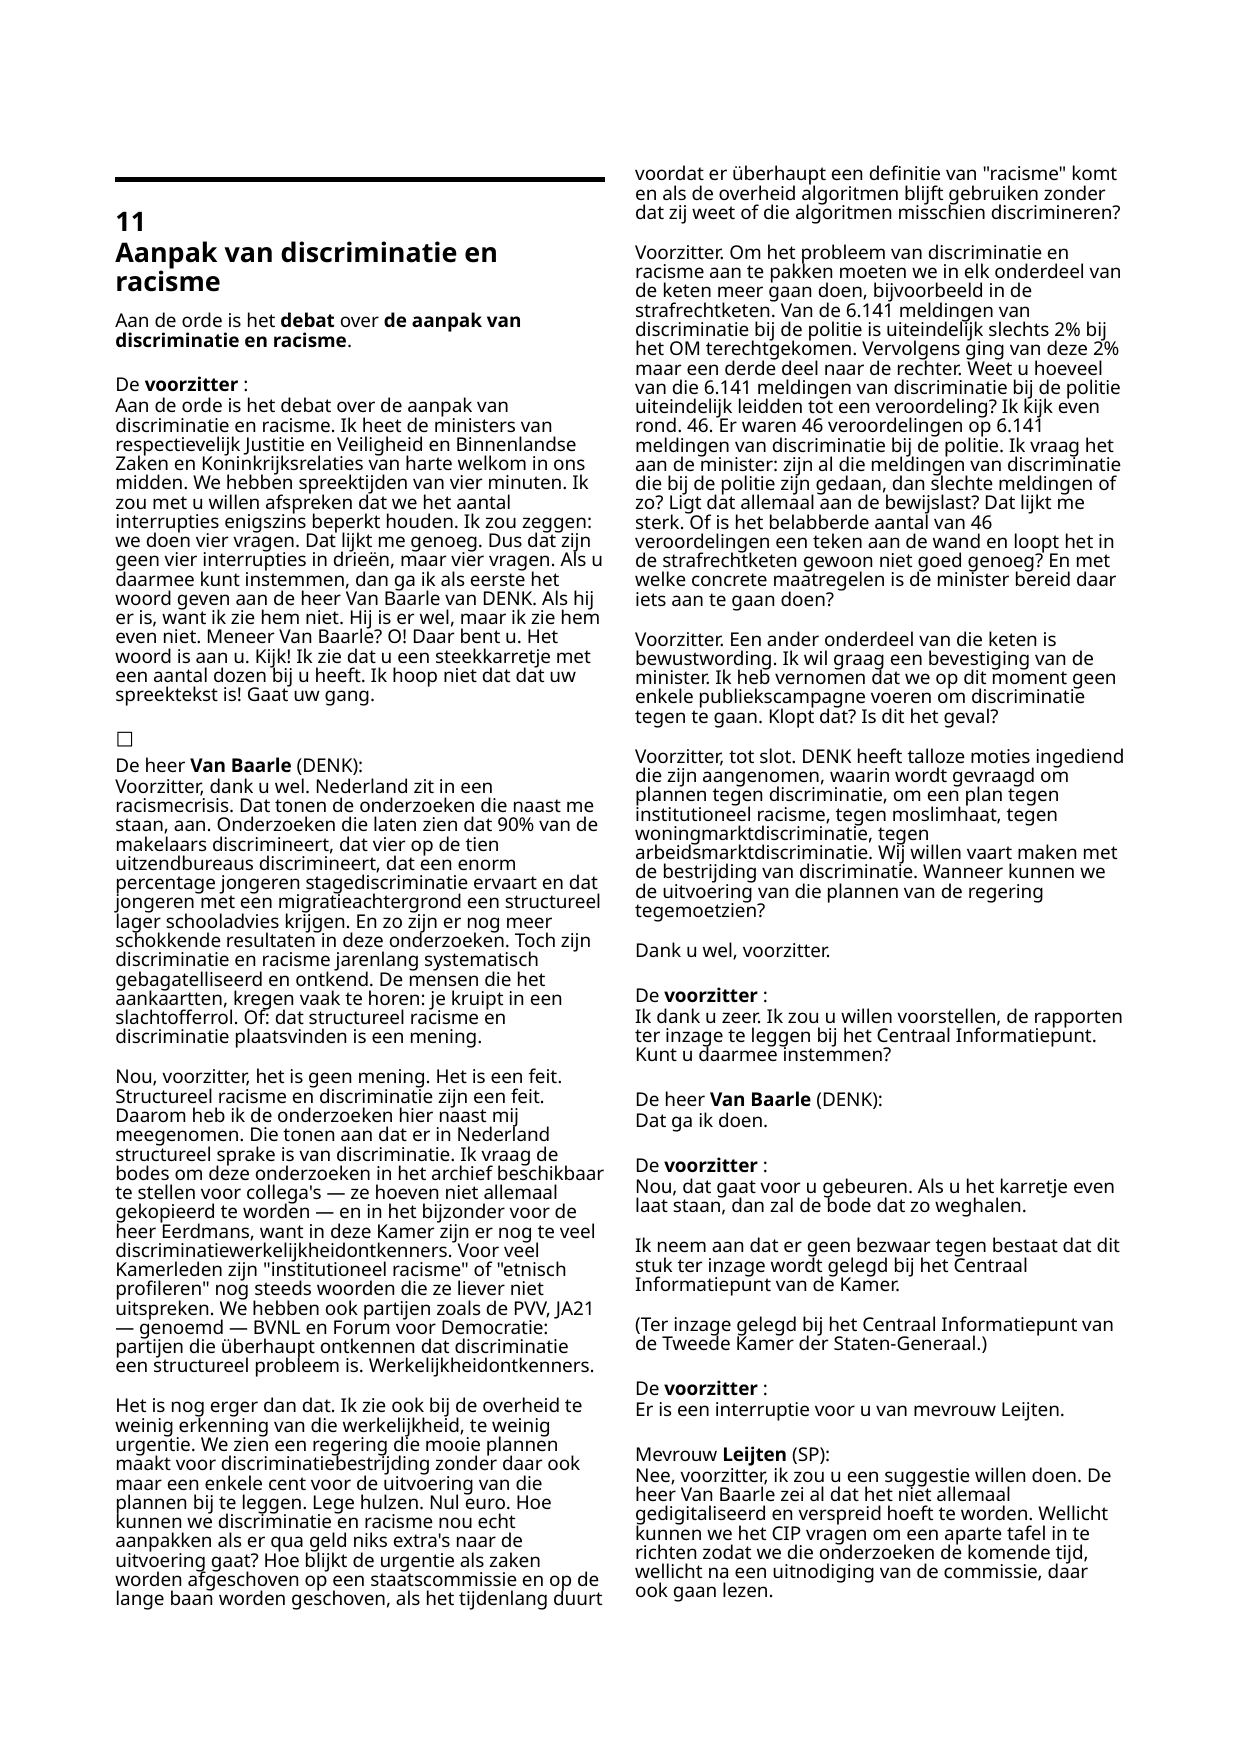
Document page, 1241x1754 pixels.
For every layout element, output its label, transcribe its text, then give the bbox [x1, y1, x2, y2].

text Dat ga ik doen. [635, 1112, 1125, 1131]
text Voorzitter. Om het probleem van discriminatie en racisme aan te pakken moeten we in elk onderdeel van de keten meer gaan doen, bijvoorbeeld in de strafrechtketen. Van de 6.141 meldingen van discriminatie bij de politie is uiteindelijk slechts 2% bij het OM terechtgekomen. Vervolgens ging van deze 2% maar een derde deel naar de rechter. Weet u hoeveel van die 6.141 meldingen van discriminatie bij de politie uiteindelijk leidden tot een veroordeling? Ik kijk even rond. 46. Er waren 46 veroordelingen op 6.141 meldingen van discriminatie bij de politie. Ik vraag het aan de minister: zijn al die meldingen van discriminatie die bij de politie zijn gedaan, dan slechte meldingen of zo? Ligt dat allemaal aan de bewijslast? Dat lijkt me sterk. Of is het belabberde aantal van 46 veroordelingen een teken aan de wand en loopt het in de strafrechtketen gewoon niet goed genoeg? En met welke concrete maatregelen is de minister bereid daar iets aan te gaan doen? [635, 244, 1125, 610]
text De voorzitter : [635, 1152, 1125, 1178]
text Het is nog erger dan dat. Ik zie ook bij de overheid te weinig erkenning van die werkelijkheid, te weinig urgentie. We zien een regering die mooie plannen maakt voor discriminatiebestrijding zonder daar ook maar een enkele cent voor de uitvoering van die plannen bij te leggen. Lege hulzen. Nul euro. Hoe kunnen we discriminatie en racisme nou echt aanpakken als er qua geld niks extra's naar de uitvoering gaat? Hoe blijkt de urgentie als zaken worden afgeschoven op een staatscommissie en op de lange baan worden geschoven, als het tijdenlang duurt [115, 1397, 605, 1609]
text Voorzitter. Een ander onderdeel van die keten is bewustwording. Ik wil graag een bevestiging van de minister. Ik heb vernomen dat we op dit moment geen enkele publiekscampagne voeren om discriminatie tegen te gaan. Klopt dat? Is dit het geval? [635, 631, 1125, 727]
text Er is een interruptie voor u van mevrouw Leijten. [635, 1401, 1125, 1420]
text Aanpak van discriminatie en racisme [115, 239, 605, 312]
text Voorzitter, tot slot. DENK heeft talloze moties ingediend die zijn aangenomen, waarin wordt gevraagd om plannen tegen discriminatie, om een plan tegen institutioneel racisme, tegen moslimhaat, tegen woningmarktdiscriminatie, tegen arbeidsmarktdiscriminatie. Wij willen vaart maken met de bestrijding van discriminatie. Wanneer kunnen we de uitvoering van die plannen van de regering tegemoetzien? [635, 748, 1125, 921]
text Nou, dat gaat voor u gebeuren. Als u het karretje even laat staan, dan zal de bode dat zo weghalen. [635, 1178, 1125, 1217]
text Aan de orde is het debat over de aanpak van discriminatie en racisme. Ik heet de ministers van respectievelijk Justitie en Veiligheid en Binnenlandse Zaken en Koninkrijksrelaties van harte welkom in ons midden. We hebben spreektijden van vier minuten. Ik zou met u willen afspreken dat we het aantal interrupties enigszins beperkt houden. Ik zou zeggen: we doen vier vragen. Dat lijkt me genoeg. Dus dat zijn geen vier interrupties in drieën, maar vier vragen. Als u daarmee kunt instemmen, dan ga ik als eerste het woord geven aan de heer Van Baarle van DENK. Als hij er is, want ik zie hem niet. Hij is er wel, maar ik zie hem even niet. Meneer Van Baarle? O! Daar bent u. Het woord is aan u. Kijk! Ik zie dat u een steekkarretje met een aantal dozen bij u heeft. Ik hoop niet dat dat uw spreektekst is! Gaat uw gang. [115, 397, 605, 706]
text Aan de orde is het debat over de aanpak van discriminatie en racisme. [115, 312, 605, 351]
text ⬜ [115, 726, 605, 752]
text De voorzitter : [635, 982, 1125, 1008]
text De voorzitter : [635, 1375, 1125, 1401]
text Ik neem aan dat er geen bezwaar tegen bestaat dat dit stuk ter inzage wordt gelegd bij het Centraal Informatiepunt van de Kamer. [635, 1237, 1125, 1295]
text (Ter inzage gelegd bij het Centraal Informatiepunt van de Tweede Kamer der Staten-Generaal.) [635, 1316, 1125, 1354]
text Ik dank u zeer. Ik zou u willen voorstellen, de rapporten ter inzage te leggen bij het Centraal Informatiepunt. Kunt u daarmee instemmen? [635, 1008, 1125, 1066]
text De heer Van Baarle (DENK): [115, 752, 605, 778]
text Nou, voorzitter, het is geen mening. Het is een feit. Structureel racisme en discriminatie zijn een feit. Daarom heb ik de onderzoeken hier naast mij meegenomen. Die tonen aan dat er in Nederland structureel sprake is van discriminatie. Ik vraag de bodes om deze onderzoeken in het archief beschikbaar te stellen voor collega's — ze hoeven niet allemaal gekopieerd te worden — en in het bijzonder voor de heer Eerdmans, want in deze Kamer zijn er nog te veel discriminatiewerkelijkheidontkenners. Voor veel Kamerleden zijn "institutioneel racisme" of "etnisch profileren" nog steeds woorden die ze liever niet uitspreken. We hebben ook partijen zoals de PVV, JA21 — genoemd — BVNL en Forum voor Democratie: partijen die überhaupt ontkennen dat discriminatie een structureel probleem is. Werkelijkheidontkenners. [115, 1068, 605, 1377]
text Dank u wel, voorzitter. [635, 942, 1125, 961]
text Nee, voorzitter, ik zou u een suggestie willen doen. De heer Van Baarle zei al dat het niet allemaal gedigitaliseerd en verspreid hoeft te worden. Wellicht kunnen we het CIP vragen om een aparte tafel in te richten zodat we die onderzoeken de komende tijd, wellicht na een uitnodiging van de commissie, daar ook gaan lezen. [635, 1467, 1125, 1602]
text De voorzitter : [115, 372, 605, 397]
text De heer Van Baarle (DENK): [635, 1086, 1125, 1112]
text Voorzitter, dank u wel. Nederland zit in een racismecrisis. Dat tonen de onderzoeken die naast me staan, aan. Onderzoeken die laten zien dat 90% van de makelaars discrimineert, dat vier op de tien uitzendbureaus discrimineert, dat een enorm percentage jongeren stagediscriminatie ervaart en dat jongeren met een migratieachtergrond een structureel lager schooladvies krijgen. En zo zijn er nog meer schokkende resultaten in deze onderzoeken. Toch zijn discriminatie en racisme jarenlang systematisch gebagatelliseerd en ontkend. De mensen die het aankaartten, kregen vaak te horen: je kruipt in een slachtofferrol. Of: dat structureel racisme en discriminatie plaatsvinden is een mening. [115, 778, 605, 1048]
text voordat er überhaupt een definitie van "racisme" komt en als de overheid algoritmen blijft gebruiken zonder dat zij weet of die algoritmen misschien discrimineren? [635, 165, 1125, 223]
text 11 [115, 203, 605, 239]
text Mevrouw Leijten (SP): [635, 1441, 1125, 1467]
